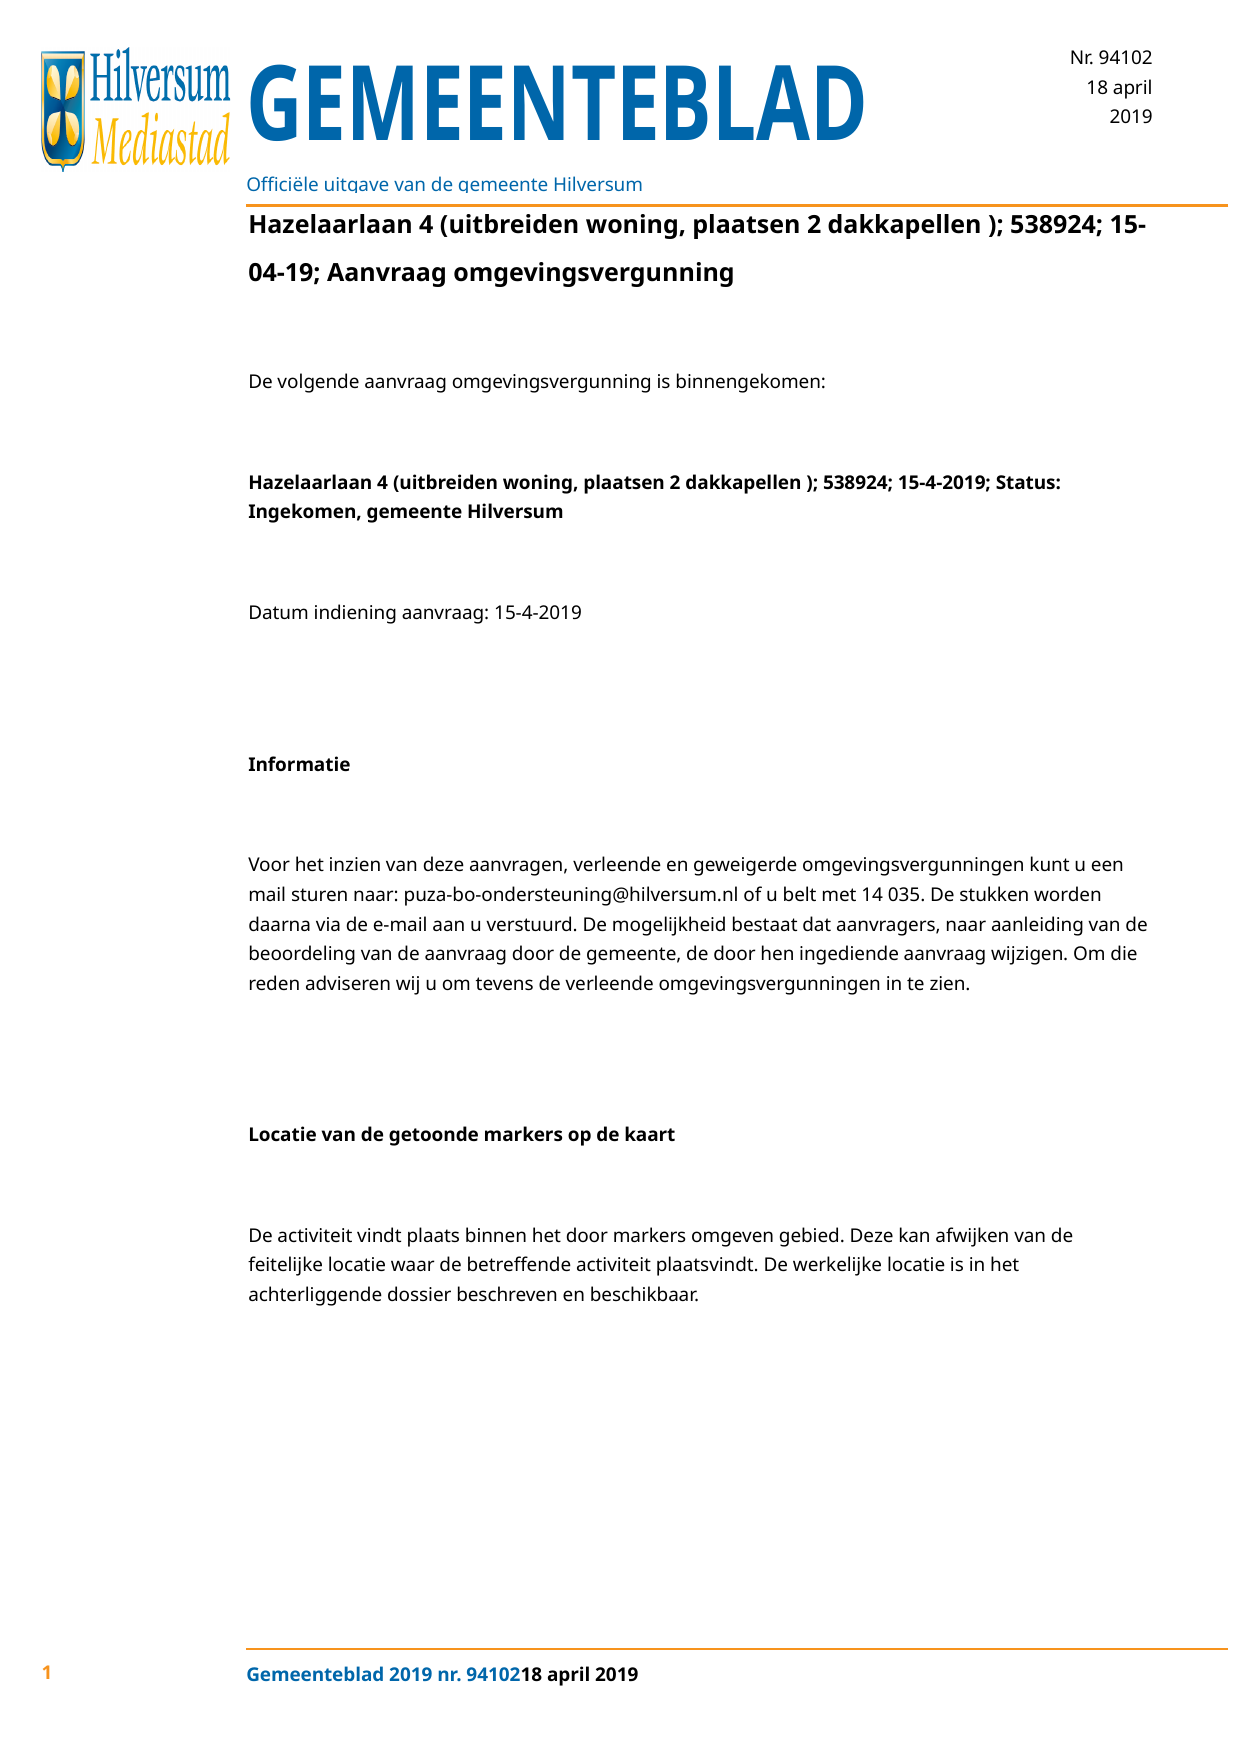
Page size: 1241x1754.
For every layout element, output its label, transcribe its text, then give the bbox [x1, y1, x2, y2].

text Hazelaarlaan 4 (uitbreiden woning, plaatsen 2 dakkapellen ); 538924; 15-04-19; Aanvraag omgevingsvergunning [248, 207, 1152, 288]
text Voor het inzien van deze aanvragen, verleende en geweigerde omgevingsvergunningen kunt u een mail sturen naar: puza-bo-ondersteuning@hilversum.nl of u belt met 14 035. De stukken worden daarna via de e-mail aan u verstuurd. De mogelijkheid bestaat dat aanvragers, naar aanleiding van de beoordeling van de aanvraag door de gemeente, de door hen ingediende aanvraag wijzigen. Om die reden adviseren wij u om tevens de verleende omgevingsvergunningen in te zien. [248, 852, 1152, 996]
text Locatie van de getoonde markers op de kaart [248, 1121, 1152, 1147]
text Informatie [248, 751, 1152, 777]
text Hazelaarlaan 4 (uitbreiden woning, plaatsen 2 dakkapellen ); 538924; 15-4-2019; Status: Ingekomen, gemeente Hilversum [248, 469, 1152, 524]
picture [41, 47, 231, 172]
text De activiteit vindt plaats binnen het door markers omgeven gebied. Deze kan afwijken van de feitelijke locatie waar de betreffende activiteit plaatsvindt. De werkelijke locatie is in het achterliggende dossier beschreven en beschikbaar. [248, 1222, 1152, 1307]
text Datum indiening aanvraag: 15-4-2019 [248, 599, 1152, 625]
text De volgende aanvraag omgevingsvergunning is binnengekomen: [248, 368, 1152, 394]
